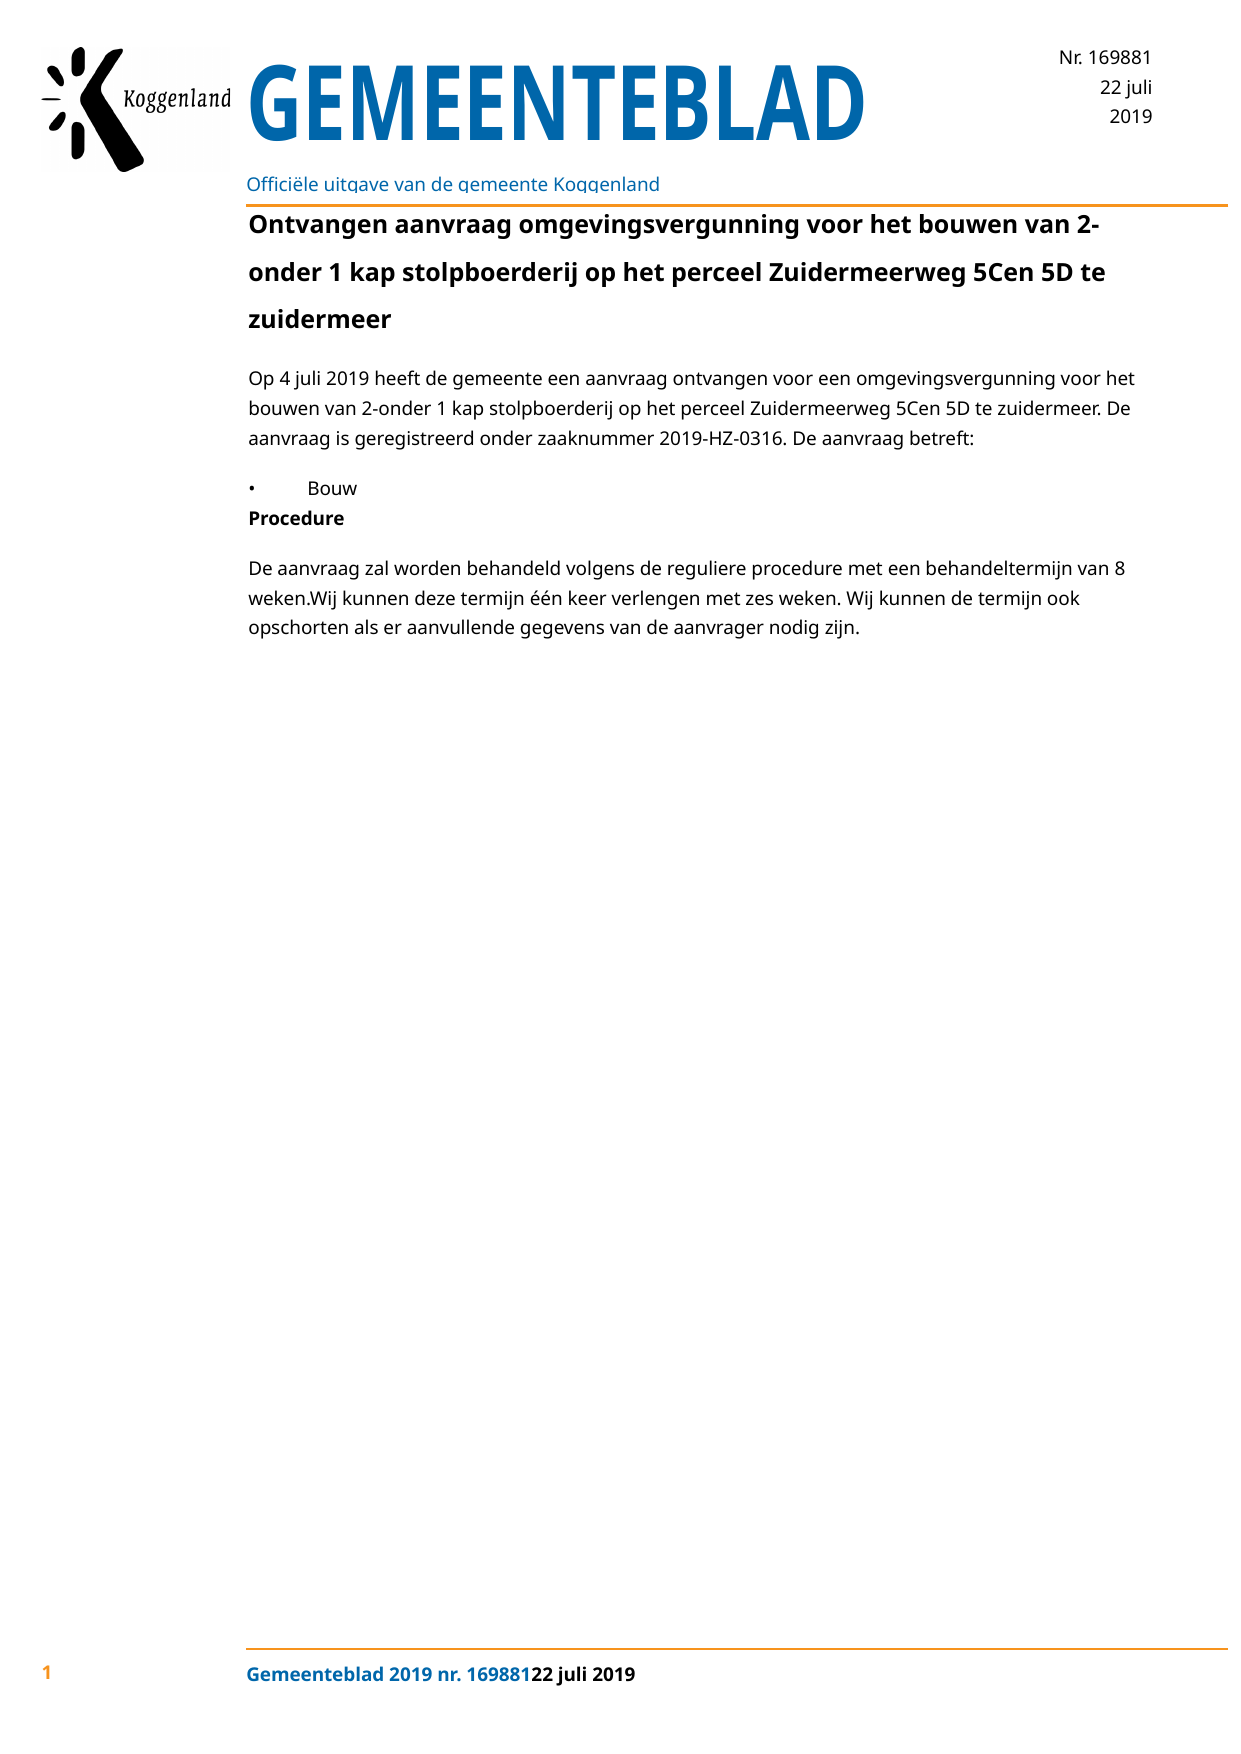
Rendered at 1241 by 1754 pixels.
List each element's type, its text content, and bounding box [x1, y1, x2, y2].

text De aanvraag zal worden behandeld volgens de reguliere procedure met een behandeltermijn van 8 weken.Wij kunnen deze termijn één keer verlengen met zes weken. Wij kunnen de termijn ook opschorten als er aanvullende gegevens van de aanvrager nodig zijn. [248, 555, 1152, 640]
list Bouw [248, 475, 1152, 501]
text Ontvangen aanvraag omgevingsvergunning voor het bouwen van 2-onder 1 kap stolpboerderij op het perceel Zuidermeerweg 5Cen 5D te zuidermeer [248, 207, 1152, 336]
text Procedure [248, 505, 1152, 530]
picture [41, 47, 231, 172]
text Op 4 juli 2019 heeft de gemeente een aanvraag ontvangen voor een omgevingsvergunning voor het bouwen van 2-onder 1 kap stolpboerderij op het perceel Zuidermeerweg 5Cen 5D te zuidermeer. De aanvraag is geregistreerd onder zaaknummer 2019-HZ-0316. De aanvraag betreft: [248, 366, 1152, 450]
